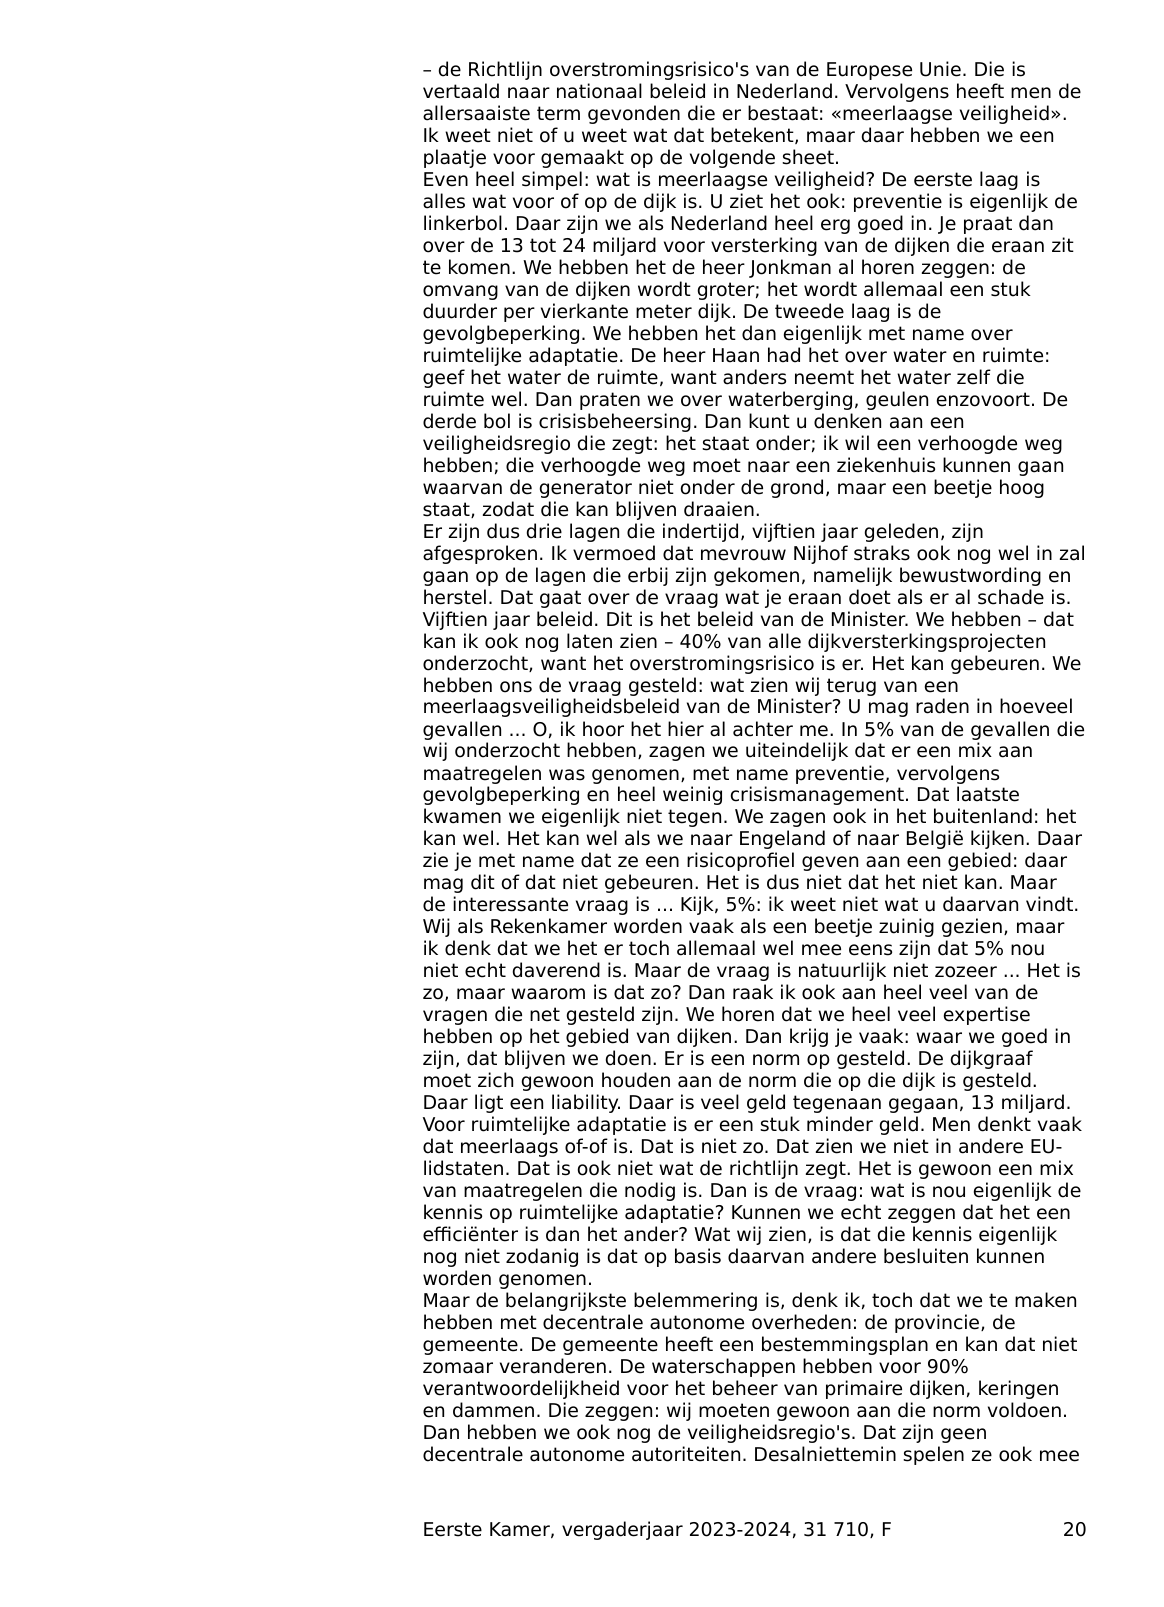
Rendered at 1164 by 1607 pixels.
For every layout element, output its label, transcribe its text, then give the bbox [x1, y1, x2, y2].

text – de Richtlijn overstromingsrisico's van de Europese Unie. Die is vertaald naar nationaal beleid in Nederland. Vervolgens heeft men de allersaaiste term gevonden die er bestaat: «meerlaagse veiligheid». Ik weet niet of u weet wat dat betekent, maar daar hebben we een plaatje voor gemaakt op de volgende sheet. [422, 59, 1087, 169]
text Er zijn dus drie lagen die indertijd, vijftien jaar geleden, zijn afgesproken. Ik vermoed dat mevrouw Nijhof straks ook nog wel in zal gaan op de lagen die erbij zijn gekomen, namelijk bewustwording en herstel. Dat gaat over de vraag wat je eraan doet als er al schade is. [422, 521, 1087, 608]
text Vijftien jaar beleid. Dit is het beleid van de Minister. We hebben – dat kan ik ook nog laten zien – 40% van alle dijkversterkingsprojecten onderzocht, want het overstromingsrisico is er. Het kan gebeuren. We hebben ons de vraag gesteld: wat zien wij terug van een meerlaagsveiligheidsbeleid van de Minister? U mag raden in hoeveel gevallen ... O, ik hoor het hier al achter me. In 5% van de gevallen die wij onderzocht hebben, zagen we uiteindelijk dat er een mix aan maatregelen was genomen, met name preventie, vervolgens gevolgbeperking en heel weinig crisismanagement. Dat laatste kwamen we eigenlijk niet tegen. We zagen ook in het buitenland: het kan wel. Het kan wel als we naar Engeland of naar België kijken. Daar zie je met name dat ze een risicoprofiel geven aan een gebied: daar mag dit of dat niet gebeuren. Het is dus niet dat het niet kan. Maar de interessante vraag is ... Kijk, 5%: ik weet niet wat u daarvan vindt. Wij als Rekenkamer worden vaak als een beetje zuinig gezien, maar ik denk dat we het er toch allemaal wel mee eens zijn dat 5% nou niet echt daverend is. Maar de vraag is natuurlijk niet zozeer ... Het is zo, maar waarom is dat zo? Dan raak ik ook aan heel veel van de vragen die net gesteld zijn. We horen dat we heel veel expertise hebben op het gebied van dijken. Dan krijg je vaak: waar we goed in zijn, dat blijven we doen. Er is een norm op gesteld. De dijkgraaf moet zich gewoon houden aan de norm die op die dijk is gesteld. Daar ligt een liability. Daar is veel geld tegenaan gegaan, 13 miljard. Voor ruimtelijke adaptatie is er een stuk minder geld. Men denkt vaak dat meerlaags of-of is. Dat is niet zo. Dat zien we niet in andere EU-lidstaten. Dat is ook niet wat de richtlijn zegt. Het is gewoon een mix van maatregelen die nodig is. Dan is de vraag: wat is nou eigenlijk de kennis op ruimtelijke adaptatie? Kunnen we echt zeggen dat het een efficiënter is dan het ander? Wat wij zien, is dat die kennis eigenlijk nog niet zodanig is dat op basis daarvan andere besluiten kunnen worden genomen. [422, 608, 1087, 1290]
text Even heel simpel: wat is meerlaagse veiligheid? De eerste laag is alles wat voor of op de dijk is. U ziet het ook: preventie is eigenlijk de linkerbol. Daar zijn we als Nederland heel erg goed in. Je praat dan over de 13 tot 24 miljard voor versterking van de dijken die eraan zit te komen. We hebben het de heer Jonkman al horen zeggen: de omvang van de dijken wordt groter; het wordt allemaal een stuk duurder per vierkante meter dijk. De tweede laag is de gevolgbeperking. We hebben het dan eigenlijk met name over ruimtelijke adaptatie. De heer Haan had het over water en ruimte: geef het water de ruimte, want anders neemt het water zelf die ruimte wel. Dan praten we over waterberging, geulen enzovoort. De derde bol is crisisbeheersing. Dan kunt u denken aan een veiligheidsregio die zegt: het staat onder; ik wil een verhoogde weg hebben; die verhoogde weg moet naar een ziekenhuis kunnen gaan waarvan de generator niet onder de grond, maar een beetje hoog staat, zodat die kan blijven draaien. [422, 169, 1087, 521]
text Maar de belangrijkste belemmering is, denk ik, toch dat we te maken hebben met decentrale autonome overheden: de provincie, de gemeente. De gemeente heeft een bestemmingsplan en kan dat niet zomaar veranderen. De waterschappen hebben voor 90% verantwoordelijkheid voor het beheer van primaire dijken, keringen en dammen. Die zeggen: wij moeten gewoon aan die norm voldoen. Dan hebben we ook nog de veiligheidsregio's. Dat zijn geen decentrale autonome autoriteiten. Desalniettemin spelen ze ook mee [422, 1290, 1087, 1466]
